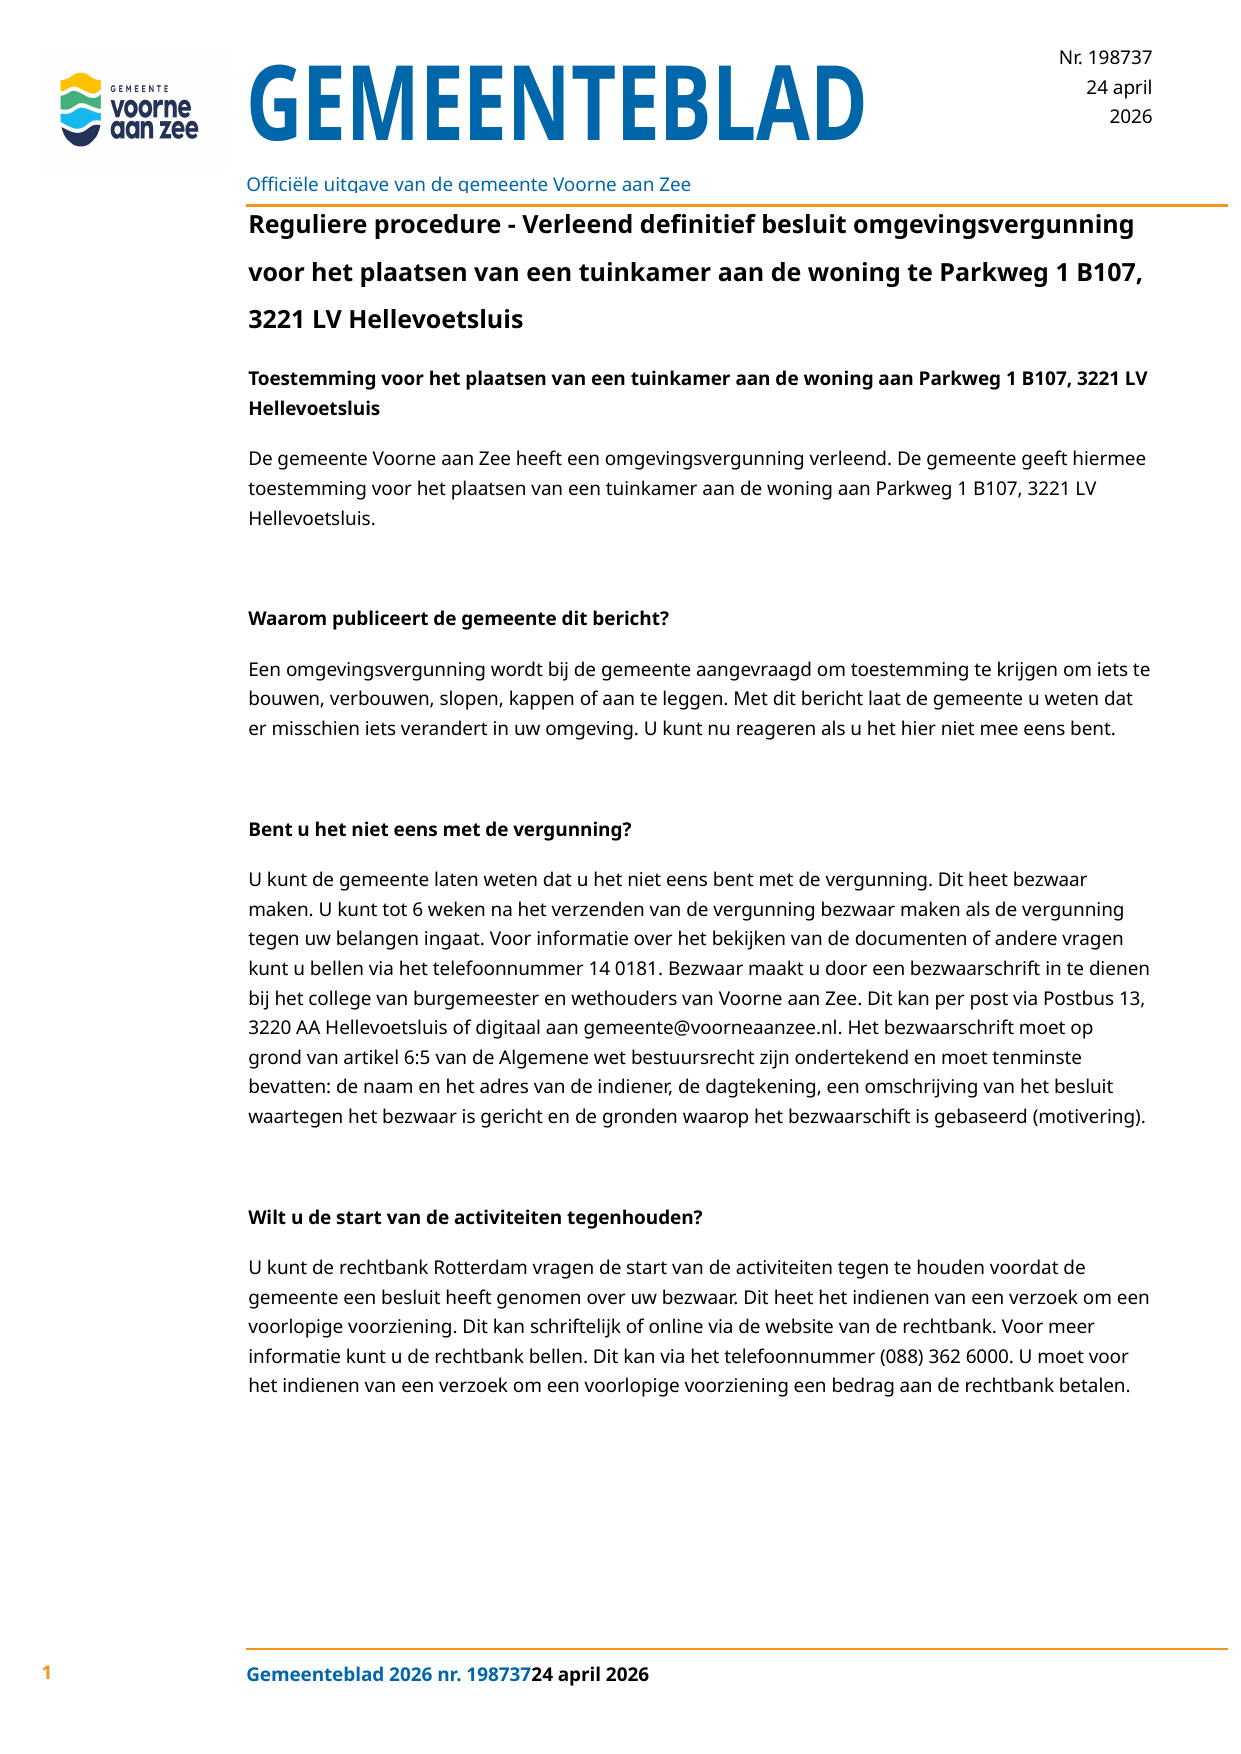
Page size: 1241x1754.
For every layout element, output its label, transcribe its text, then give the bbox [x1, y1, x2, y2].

text Reguliere procedure - Verleend definitief besluit omgevingsvergunning voor het plaatsen van een tuinkamer aan de woning te Parkweg 1 B107, 3221 LV Hellevoetsluis [248, 207, 1152, 336]
text De gemeente Voorne aan Zee heeft een omgevingsvergunning verleend. De gemeente geeft hiermee toestemming voor het plaatsen van een tuinkamer aan de woning aan Parkweg 1 B107, 3221 LV Hellevoetsluis. [248, 446, 1152, 530]
picture [41, 47, 231, 172]
text Een omgevingsvergunning wordt bij de gemeente aangevraagd om toestemming te krijgen om iets te bouwen, verbouwen, slopen, kappen of aan te leggen. Met dit bericht laat de gemeente u weten dat er misschien iets verandert in uw omgeving. U kunt nu reageren als u het hier niet mee eens bent. [248, 656, 1152, 741]
text Toestemming voor het plaatsen van een tuinkamer aan de woning aan Parkweg 1 B107, 3221 LV Hellevoetsluis [248, 366, 1152, 421]
text U kunt de rechtbank Rotterdam vragen de start van de activiteiten tegen te houden voordat de gemeente een besluit heeft genomen over uw bezwaar. Dit heet het indienen van een verzoek om een voorlopige voorziening. Dit kan schriftelijk of online via de website van de rechtbank. Voor meer informatie kunt u de rechtbank bellen. Dit kan via het telefoonnummer (088) 362 6000. U moet voor het indienen van een verzoek om een voorlopige voorziening een bedrag aan de rechtbank betalen. [248, 1254, 1152, 1398]
text U kunt de gemeente laten weten dat u het niet eens bent met de vergunning. Dit heet bezwaar maken. U kunt tot 6 weken na het verzenden van de vergunning bezwaar maken als de vergunning tegen uw belangen ingaat. Voor informatie over het bekijken van de documenten of andere vragen kunt u bellen via het telefoonnummer 14 0181. Bezwaar maakt u door een bezwaarschrift in te dienen bij het college van burgemeester en wethouders van Voorne aan Zee. Dit kan per post via Postbus 13, 3220 AA Hellevoetsluis of digitaal aan gemeente@voorneaanzee.nl. Het bezwaarschrift moet op grond van artikel 6:5 van de Algemene wet bestuursrecht zijn ondertekend en moet tenminste bevatten: de naam en het adres van de indiener, de dagtekening, een omschrijving van het besluit waartegen het bezwaar is gericht en de gronden waarop het bezwaarschift is gebaseerd (motivering). [248, 866, 1152, 1129]
text Bent u het niet eens met de vergunning? [248, 816, 1152, 842]
text Wilt u de start van de activiteiten tegenhouden? [248, 1204, 1152, 1229]
text Waarom publiceert de gemeente dit bericht? [248, 606, 1152, 631]
